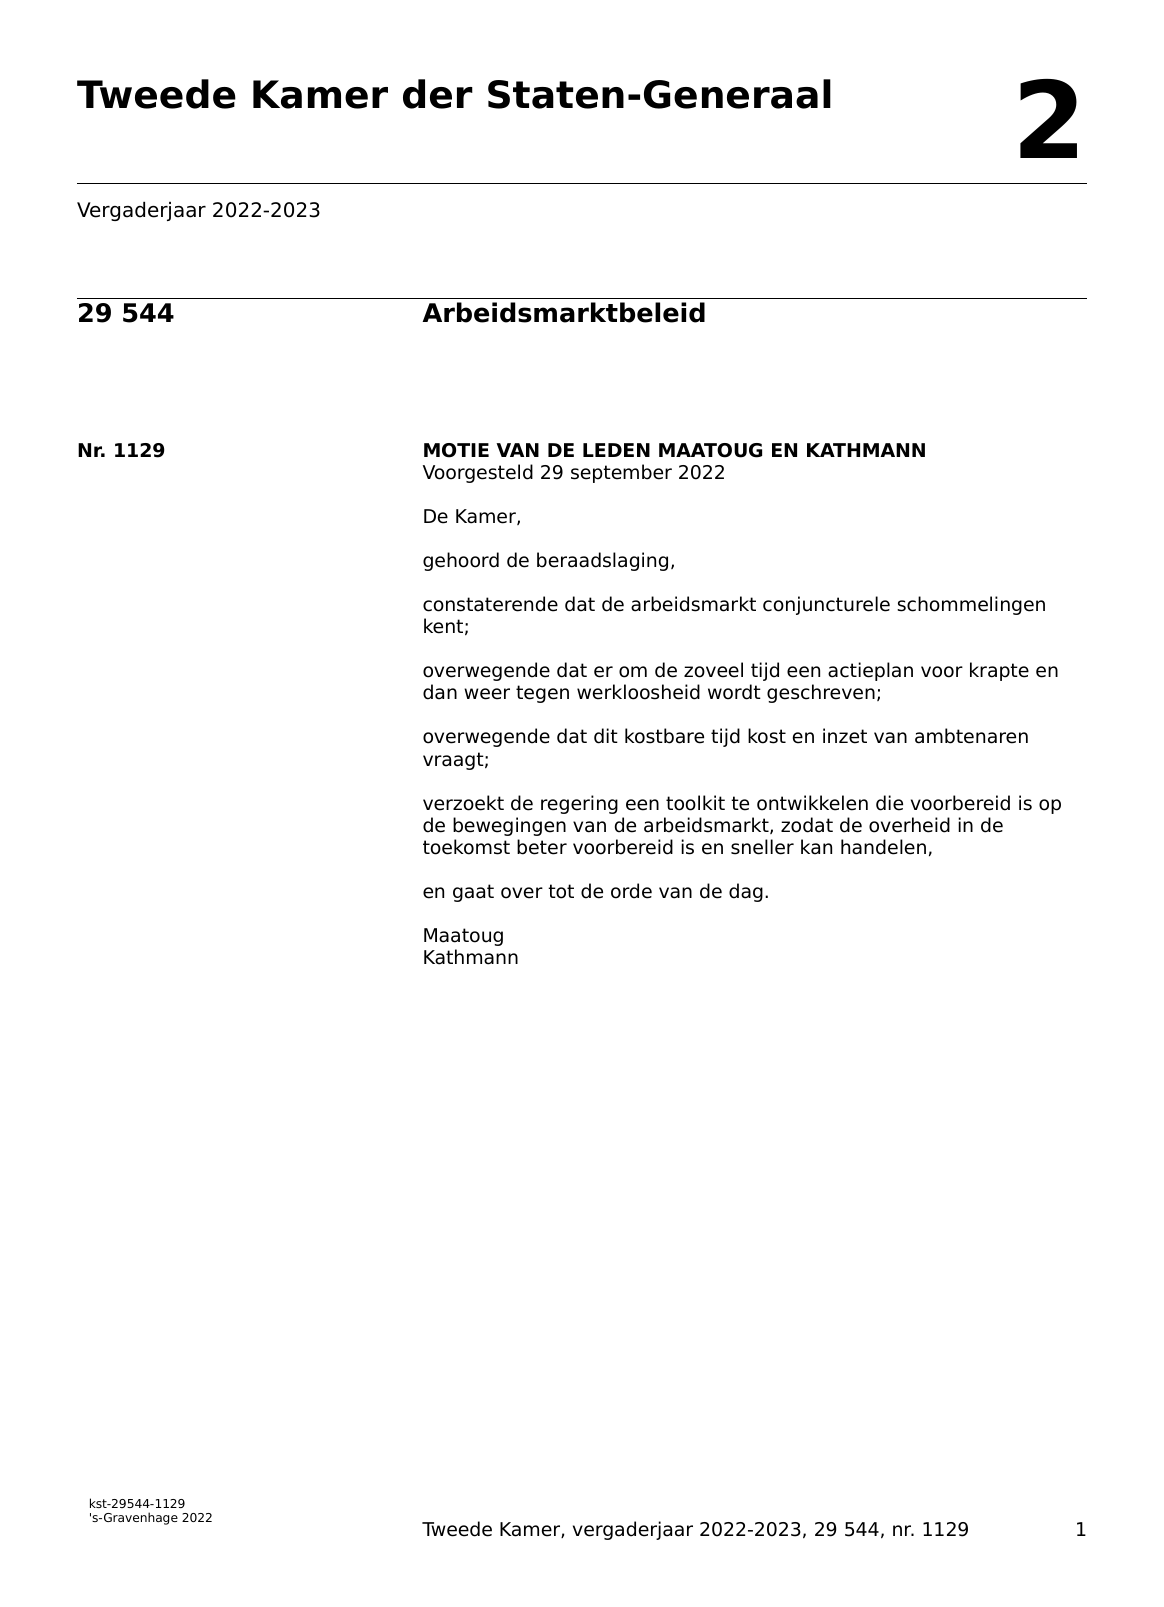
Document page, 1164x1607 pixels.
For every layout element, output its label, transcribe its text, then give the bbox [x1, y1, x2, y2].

text constaterende dat de arbeidsmarkt conjuncturele schommelingen kent; [422, 594, 1087, 638]
text Voorgesteld 29 september 2022 [422, 462, 1087, 484]
text overwegende dat dit kostbare tijd kost en inzet van ambtenaren vraagt; [422, 726, 1087, 770]
subtitle 29 544 Arbeidsmarktbeleid [77, 299, 1087, 329]
text De Kamer, [422, 506, 1087, 528]
table_header Tweede Kamer der Staten-Generaal [77, 59, 886, 183]
text Kathmann [422, 947, 1087, 969]
table_header 2 [886, 59, 1087, 183]
table_cell Vergaderjaar 2022-2023 [77, 184, 1087, 298]
text Maatoug [422, 925, 1087, 947]
text en gaat over tot de orde van de dag. [422, 881, 1087, 903]
text 's-Gravenhage 2022 [88, 1511, 323, 1525]
text kst-29544-1129 [88, 1497, 323, 1511]
text overwegende dat er om de zoveel tijd een actieplan voor krapte en dan weer tegen werkloosheid wordt geschreven; [422, 660, 1087, 704]
text verzoekt de regering een toolkit te ontwikkelen die voorbereid is op de bewegingen van de arbeidsmarkt, zodat de overheid in de toekomst beter voorbereid is en sneller kan handelen, [422, 793, 1087, 858]
subtitle Nr. 1129 MOTIE VAN DE LEDEN MAATOUG EN KATHMANN [77, 440, 1087, 462]
text gehoord de beraadslaging, [422, 550, 1087, 572]
